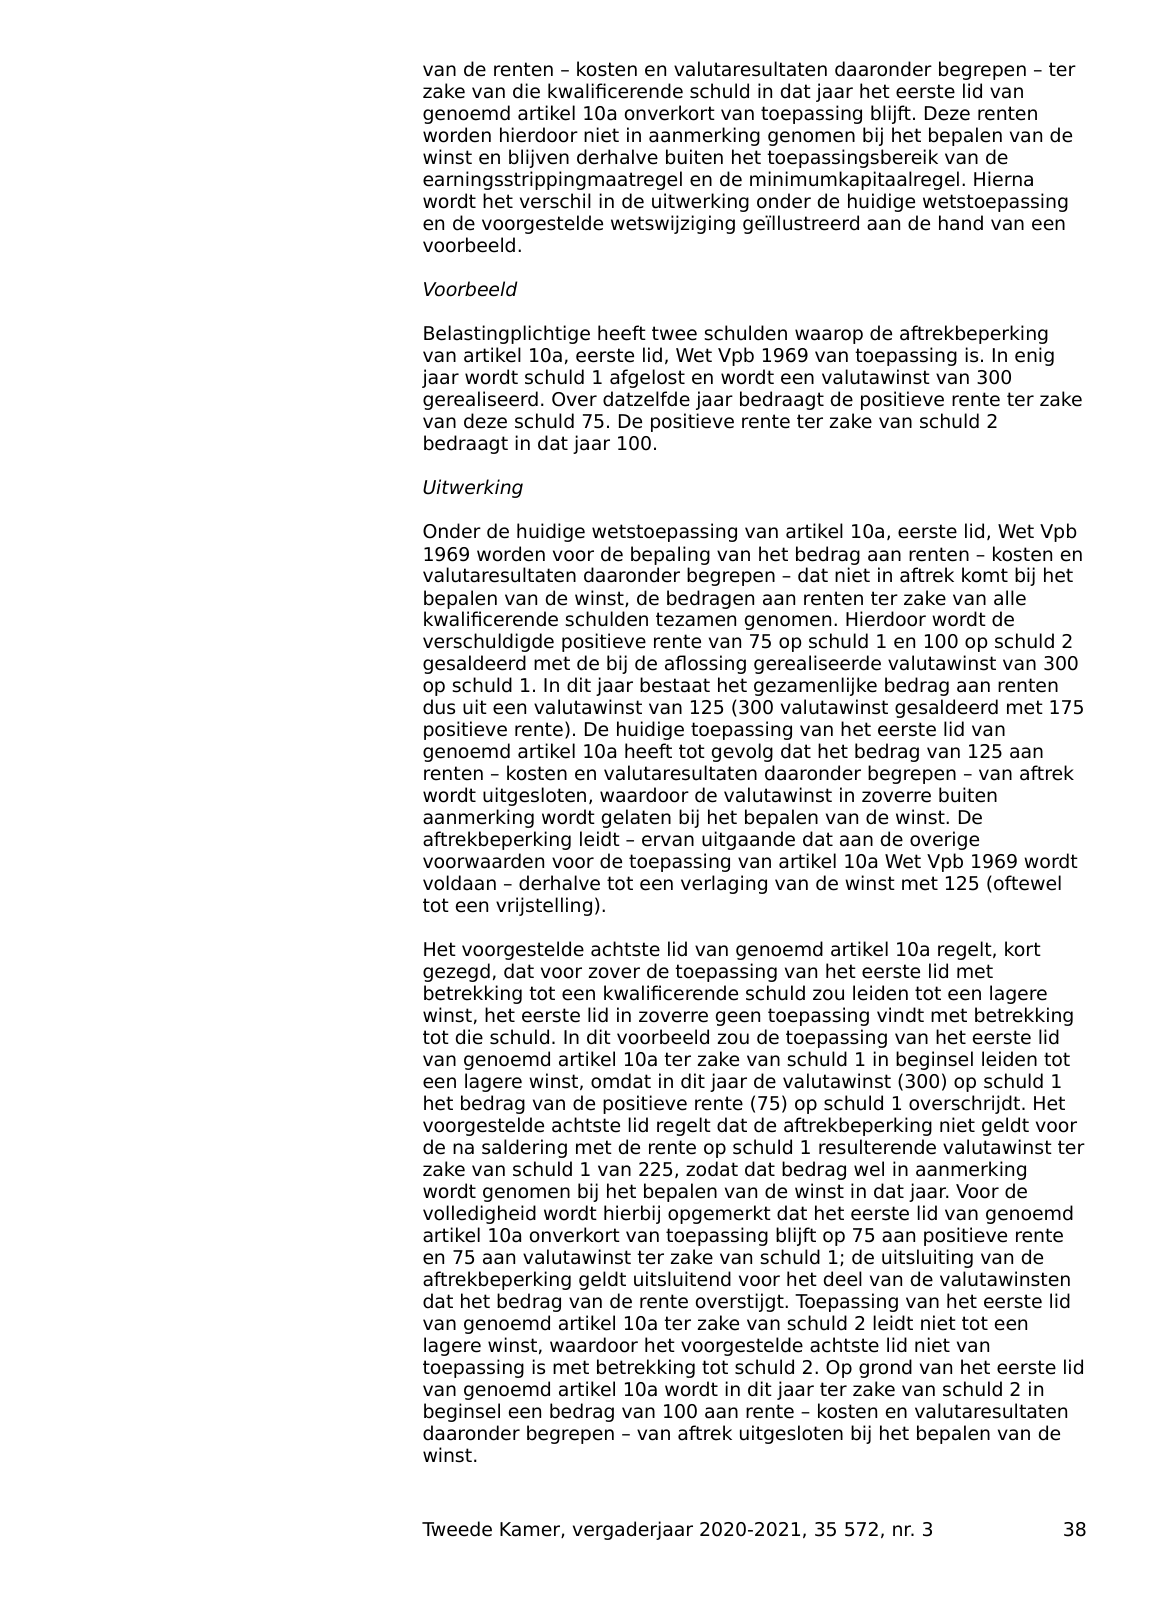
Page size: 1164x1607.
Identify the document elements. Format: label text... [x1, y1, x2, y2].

text van de renten – kosten en valutaresultaten daaronder begrepen – ter zake van die kwalificerende schuld in dat jaar het eerste lid van genoemd artikel 10a onverkort van toepassing blijft. Deze renten worden hierdoor niet in aanmerking genomen bij het bepalen van de winst en blijven derhalve buiten het toepassingsbereik van de earningsstrippingmaatregel en de minimumkapitaalregel. Hierna wordt het verschil in de uitwerking onder de huidige wetstoepassing en de voorgestelde wetswijziging geïllustreerd aan de hand van een voorbeeld. [422, 59, 1087, 257]
text Het voorgestelde achtste lid van genoemd artikel 10a regelt, kort gezegd, dat voor zover de toepassing van het eerste lid met betrekking tot een kwalificerende schuld zou leiden tot een lagere winst, het eerste lid in zoverre geen toepassing vindt met betrekking tot die schuld. In dit voorbeeld zou de toepassing van het eerste lid van genoemd artikel 10a ter zake van schuld 1 in beginsel leiden tot een lagere winst, omdat in dit jaar de valutawinst (300) op schuld 1 het bedrag van de positieve rente (75) op schuld 1 overschrijdt. Het voorgestelde achtste lid regelt dat de aftrekbeperking niet geldt voor de na saldering met de rente op schuld 1 resulterende valutawinst ter zake van schuld 1 van 225, zodat dat bedrag wel in aanmerking wordt genomen bij het bepalen van de winst in dat jaar. Voor de volledigheid wordt hierbij opgemerkt dat het eerste lid van genoemd artikel 10a onverkort van toepassing blijft op 75 aan positieve rente en 75 aan valutawinst ter zake van schuld 1; de uitsluiting van de aftrekbeperking geldt uitsluitend voor het deel van de valutawinsten dat het bedrag van de rente overstijgt. Toepassing van het eerste lid van genoemd artikel 10a ter zake van schuld 2 leidt niet tot een lagere winst, waardoor het voorgestelde achtste lid niet van toepassing is met betrekking tot schuld 2. Op grond van het eerste lid van genoemd artikel 10a wordt in dit jaar ter zake van schuld 2 in beginsel een bedrag van 100 aan rente – kosten en valutaresultaten daaronder begrepen – van aftrek uitgesloten bij het bepalen van de winst. [422, 939, 1087, 1467]
text Onder de huidige wetstoepassing van artikel 10a, eerste lid, Wet Vpb 1969 worden voor de bepaling van het bedrag aan renten – kosten en valutaresultaten daaronder begrepen – dat niet in aftrek komt bij het bepalen van de winst, de bedragen aan renten ter zake van alle kwalificerende schulden tezamen genomen. Hierdoor wordt de verschuldigde positieve rente van 75 op schuld 1 en 100 op schuld 2 gesaldeerd met de bij de aflossing gerealiseerde valutawinst van 300 op schuld 1. In dit jaar bestaat het gezamenlijke bedrag aan renten dus uit een valutawinst van 125 (300 valutawinst gesaldeerd met 175 positieve rente). De huidige toepassing van het eerste lid van genoemd artikel 10a heeft tot gevolg dat het bedrag van 125 aan renten – kosten en valutaresultaten daaronder begrepen – van aftrek wordt uitgesloten, waardoor de valutawinst in zoverre buiten aanmerking wordt gelaten bij het bepalen van de winst. De aftrekbeperking leidt – ervan uitgaande dat aan de overige voorwaarden voor de toepassing van artikel 10a Wet Vpb 1969 wordt voldaan – derhalve tot een verlaging van de winst met 125 (oftewel tot een vrijstelling). [422, 521, 1087, 917]
subtitle Voorbeeld [422, 279, 1087, 301]
subtitle Uitwerking [422, 477, 1087, 499]
text Belastingplichtige heeft twee schulden waarop de aftrekbeperking van artikel 10a, eerste lid, Wet Vpb 1969 van toepassing is. In enig jaar wordt schuld 1 afgelost en wordt een valutawinst van 300 gerealiseerd. Over datzelfde jaar bedraagt de positieve rente ter zake van deze schuld 75. De positieve rente ter zake van schuld 2 bedraagt in dat jaar 100. [422, 323, 1087, 455]
